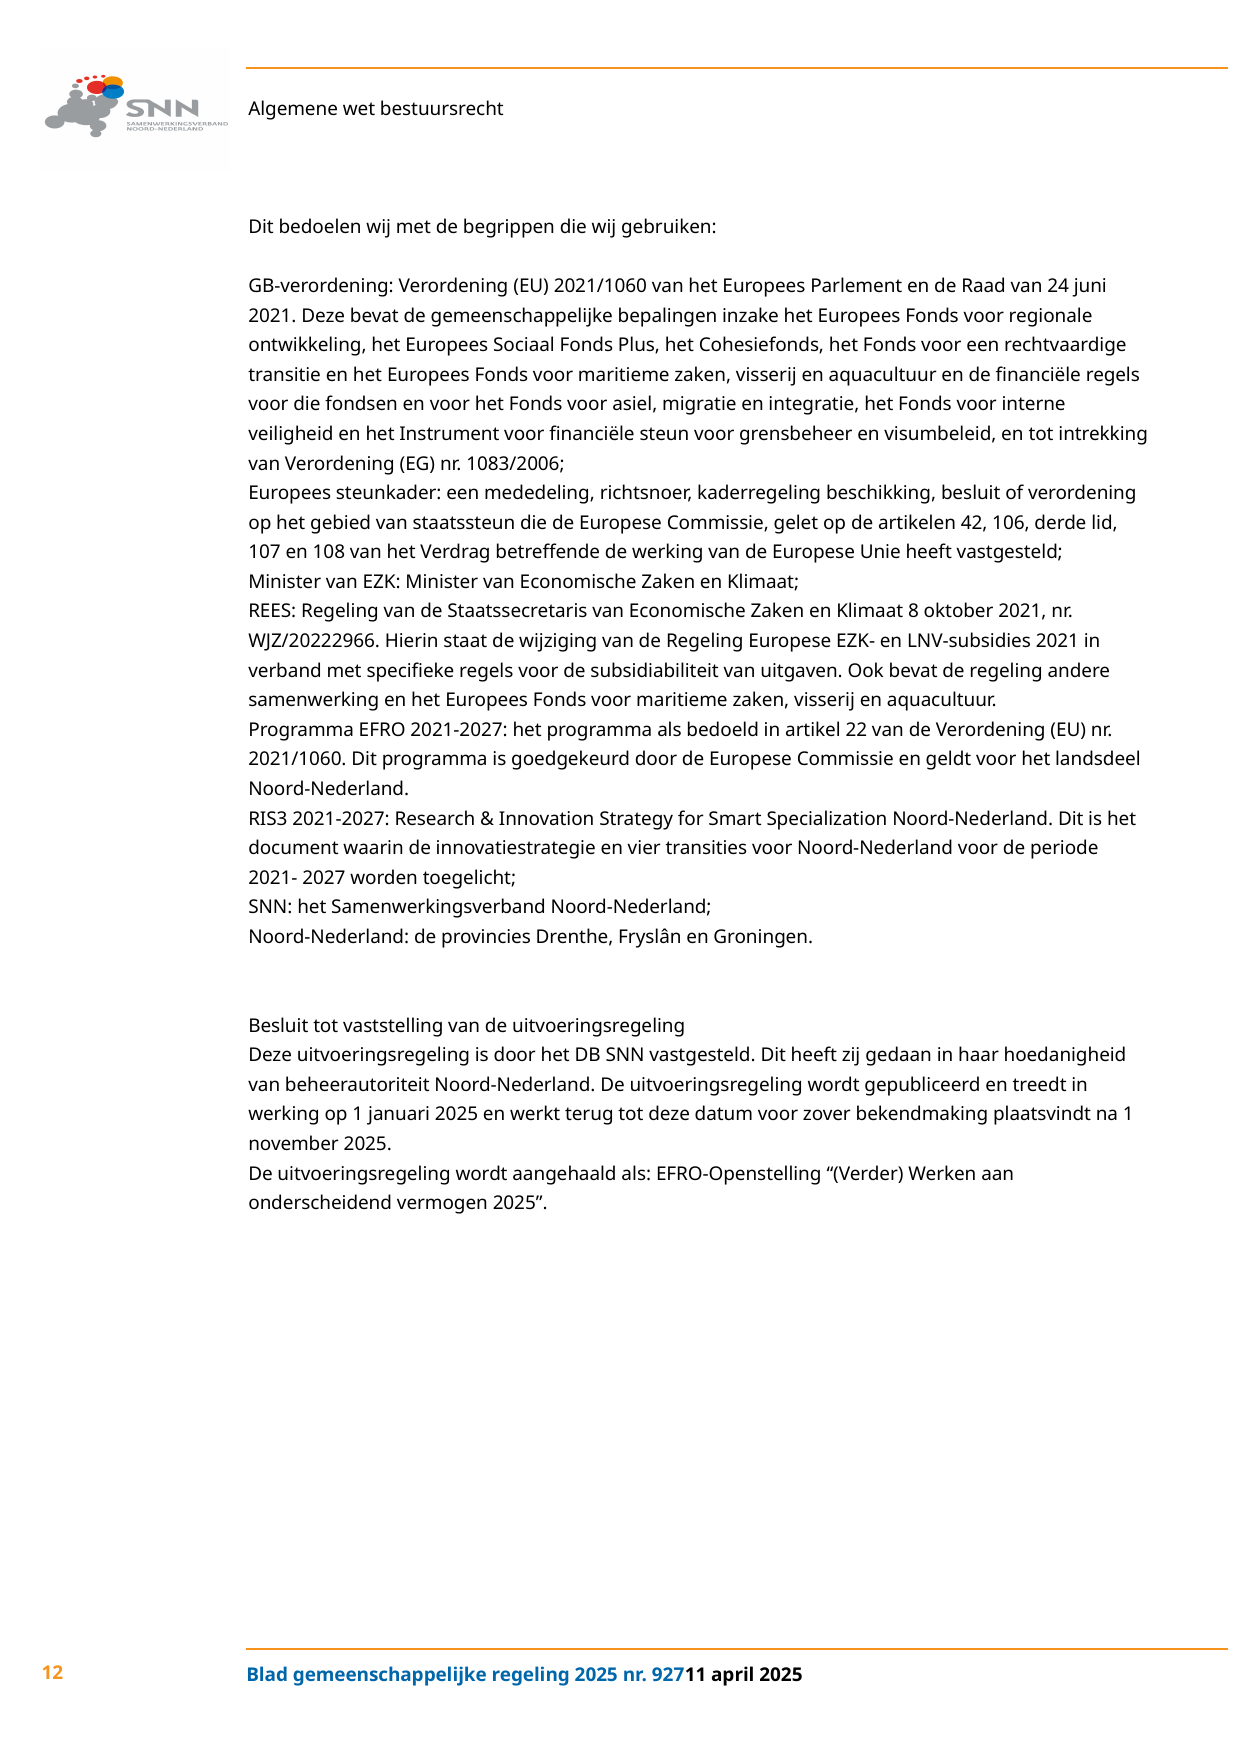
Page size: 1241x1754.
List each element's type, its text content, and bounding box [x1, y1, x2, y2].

text Programma EFRO 2021-2027: het programma als bedoeld in artikel 22 van de Verordening (EU) nr. 2021/1060. Dit programma is goedgekeurd door de Europese Commissie en geldt voor het landsdeel Noord-Nederland. [248, 716, 1152, 801]
text Noord-Nederland: de provincies Drenthe, Fryslân en Groningen. [248, 923, 1152, 949]
text GB-verordening: Verordening (EU) 2021/1060 van het Europees Parlement en de Raad van 24 juni 2021. Deze bevat de gemeenschappelijke bepalingen inzake het Europees Fonds voor regionale ontwikkeling, het Europees Sociaal Fonds Plus, het Cohesiefonds, het Fonds voor een rechtvaardige transitie en het Europees Fonds voor maritieme zaken, visserij en aquacultuur en de financiële regels voor die fondsen en voor het Fonds voor asiel, migratie en integratie, het Fonds voor interne veiligheid en het Instrument voor financiële steun voor grensbeheer en visumbeleid, en tot intrekking van Verordening (EG) nr. 1083/2006; [248, 272, 1152, 476]
text Besluit tot vaststelling van de uitvoeringsregeling [248, 1012, 1152, 1038]
text Deze uitvoeringsregeling is door het DB SNN vastgesteld. Dit heeft zij gedaan in haar hoedanigheid van beheerautoriteit Noord-Nederland. De uitvoeringsregeling wordt gepubliceerd en treedt in werking op 1 januari 2025 en werkt terug tot deze datum voor zover bekendmaking plaatsvindt na 1 november 2025. [248, 1041, 1152, 1156]
text REES: Regeling van de Staatssecretaris van Economische Zaken en Klimaat 8 oktober 2021, nr. WJZ/20222966. Hierin staat de wijziging van de Regeling Europese EZK- en LNV-subsidies 2021 in verband met specifieke regels voor de subsidiabiliteit van uitgaven. Ook bevat de regeling andere samenwerking en het Europees Fonds voor maritieme zaken, visserij en aquacultuur. [248, 598, 1152, 712]
text Europees steunkader: een mededeling, richtsnoer, kaderregeling beschikking, besluit of verordening op het gebied van staatssteun die de Europese Commissie, gelet op de artikelen 42, 106, derde lid, 107 en 108 van het Verdrag betreffende de werking van de Europese Unie heeft vastgesteld; [248, 479, 1152, 564]
text Algemene wet bestuursrecht [248, 95, 1152, 121]
picture [41, 47, 231, 172]
text De uitvoeringsregeling wordt aangehaald als: EFRO-Openstelling “(Verder) Werken aan onderscheidend vermogen 2025”. [248, 1160, 1152, 1215]
text RIS3 2021-2027: Research & Innovation Strategy for Smart Specialization Noord-Nederland. Dit is het document waarin de innovatiestrategie en vier transities voor Noord-Nederland voor de periode 2021- 2027 worden toegelicht; [248, 805, 1152, 890]
text Minister van EZK: Minister van Economische Zaken en Klimaat; [248, 568, 1152, 594]
text SNN: het Samenwerkingsverband Noord-Nederland; [248, 893, 1152, 919]
text Dit bedoelen wij met de begrippen die wij gebruiken: [248, 213, 1152, 239]
